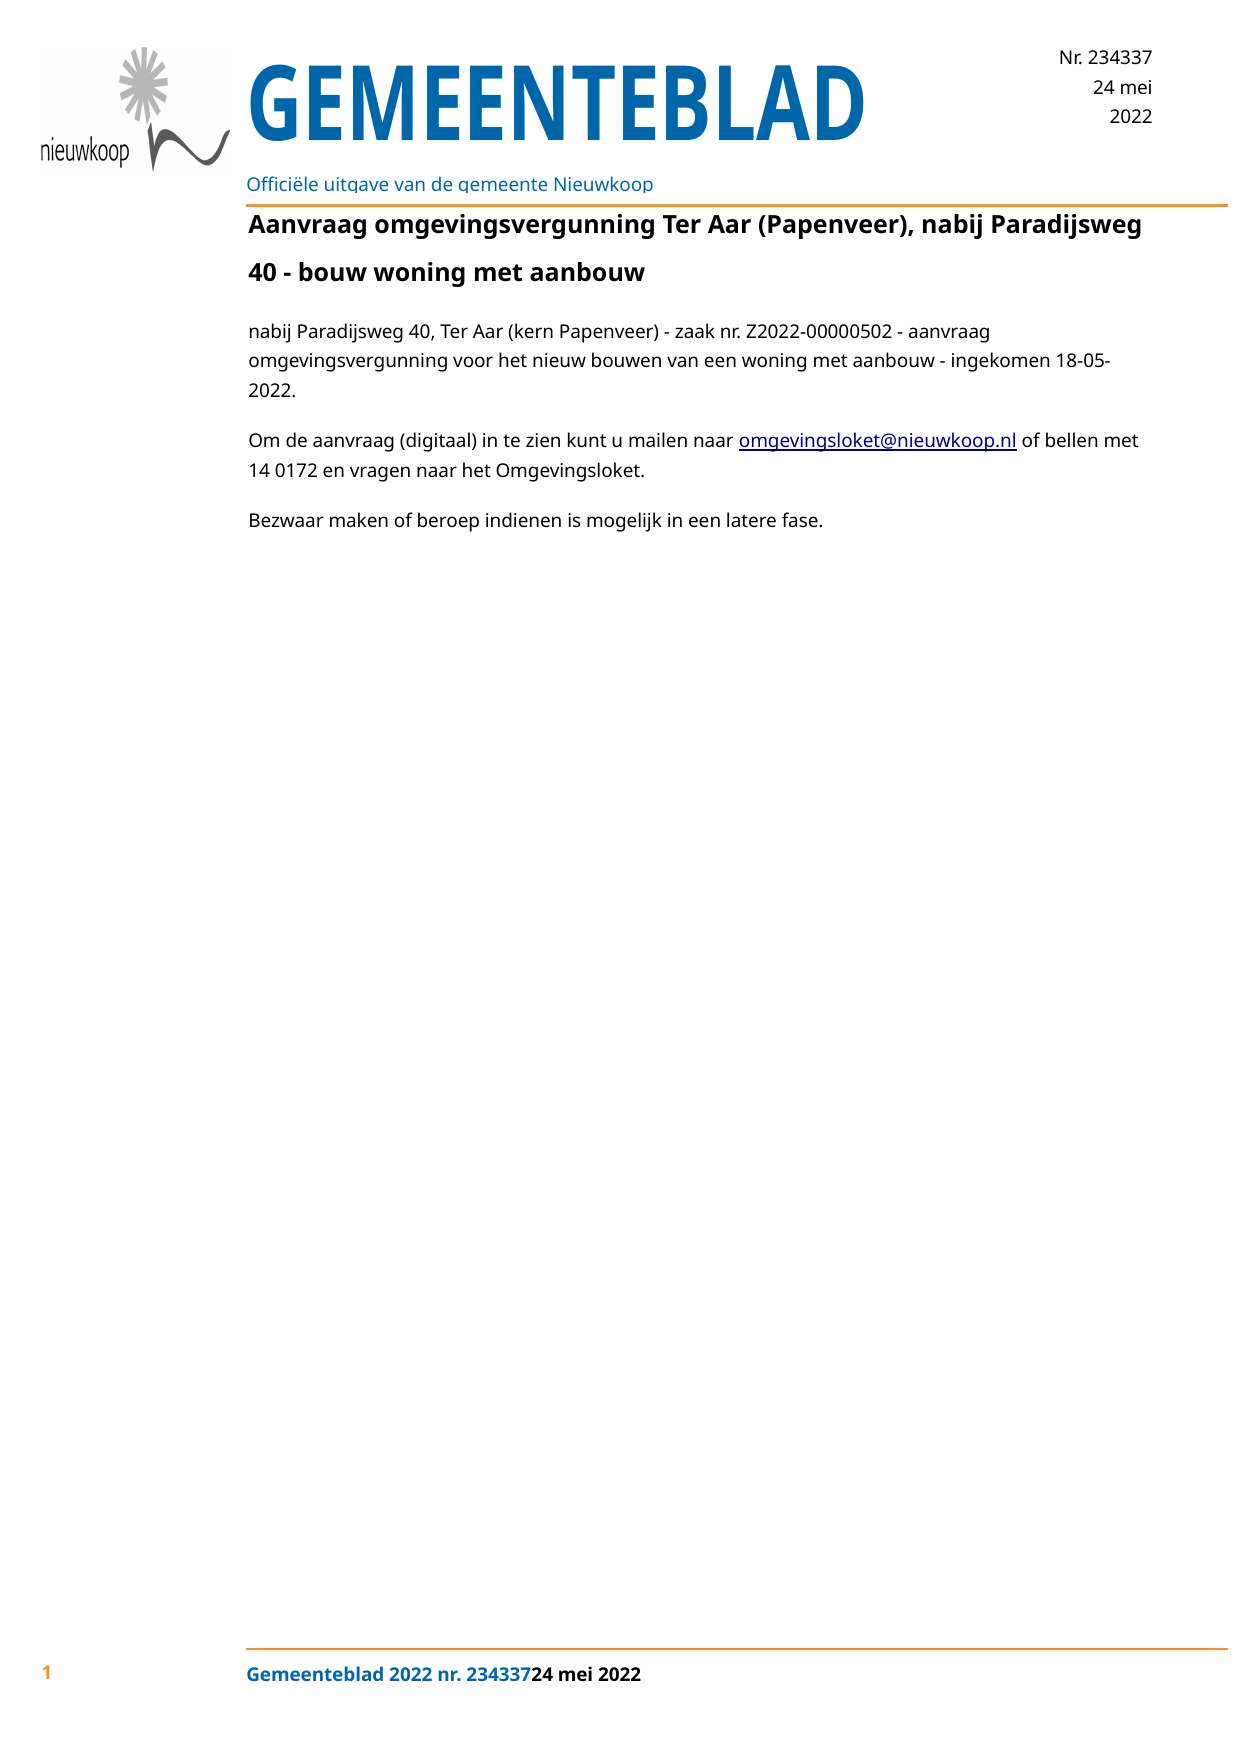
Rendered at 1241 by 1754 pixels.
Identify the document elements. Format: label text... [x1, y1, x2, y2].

text nabij Paradijsweg 40, Ter Aar (kern Papenveer) - zaak nr. Z2022-00000502 - aanvraag omgevingsvergunning voor het nieuw bouwen van een woning met aanbouw - ingekomen 18-05-2022. [248, 318, 1152, 403]
text Om de aanvraag (digitaal) in te zien kunt u mailen naar omgevingsloket@nieuwkoop.nl of bellen met 14 0172 en vragen naar het Omgevingsloket. [248, 427, 1152, 483]
text Aanvraag omgevingsvergunning Ter Aar (Papenveer), nabij Paradijsweg 40 - bouw woning met aanbouw [248, 207, 1152, 288]
text Bezwaar maken of beroep indienen is mogelijk in een latere fase. [248, 507, 1152, 533]
picture [41, 47, 231, 172]
